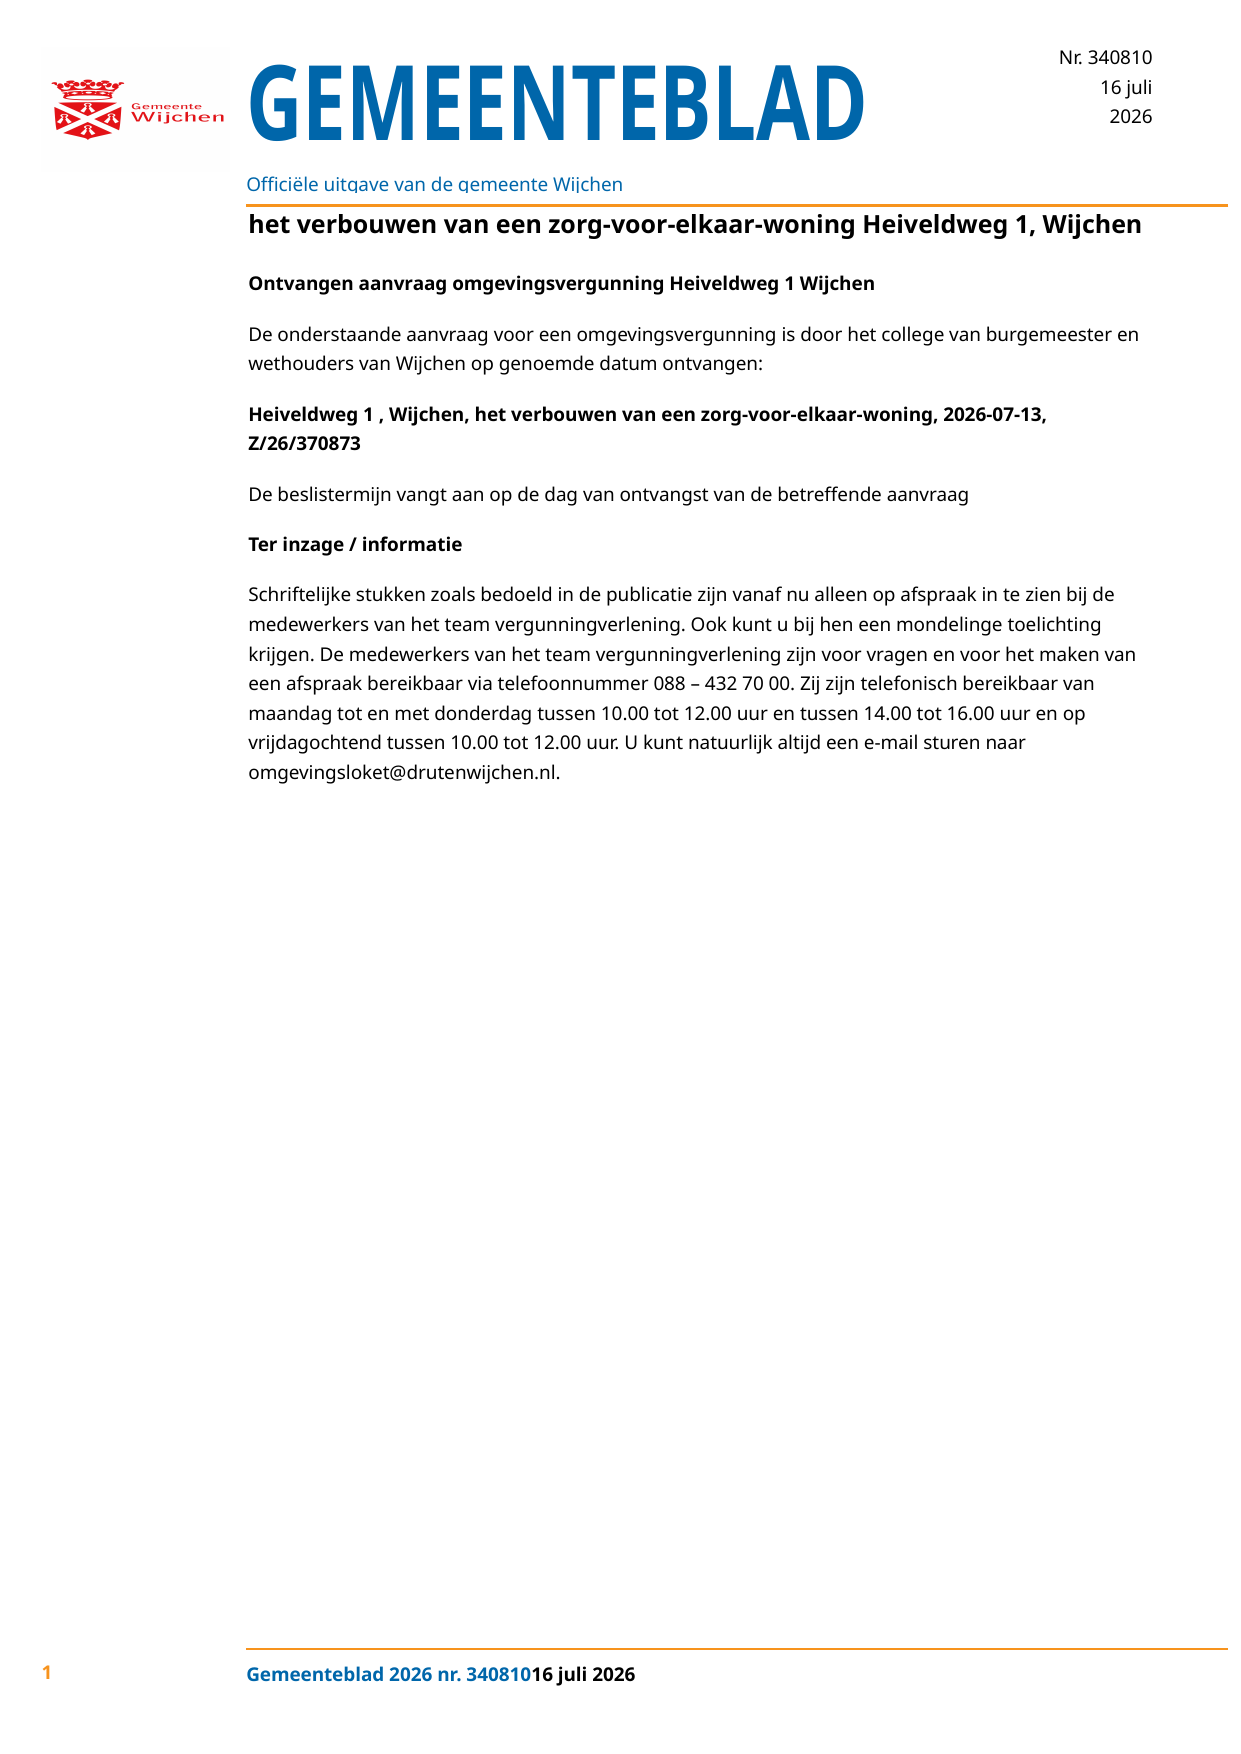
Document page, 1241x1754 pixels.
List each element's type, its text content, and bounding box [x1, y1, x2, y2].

text het verbouwen van een zorg-voor-elkaar-woning Heiveldweg 1, Wijchen [248, 207, 1152, 241]
text Ontvangen aanvraag omgevingsvergunning Heiveldweg 1 Wijchen [248, 270, 1152, 296]
text De beslistermijn vangt aan op de dag van ontvangst van de betreffende aanvraag [248, 481, 1152, 506]
text De onderstaande aanvraag voor een omgevingsvergunning is door het college van burgemeester en wethouders van Wijchen op genoemde datum ontvangen: [248, 321, 1152, 376]
text Schriftelijke stukken zoals bedoeld in de publicatie zijn vanaf nu alleen op afspraak in te zien bij de medewerkers van het team vergunningverlening. Ook kunt u bij hen een mondelinge toelichting krijgen. De medewerkers van het team vergunningverlening zijn voor vragen en voor het maken van een afspraak bereikbaar via telefoonnummer 088 – 432 70 00. Zij zijn telefonisch bereikbaar van maandag tot en met donderdag tussen 10.00 tot 12.00 uur en tussen 14.00 tot 16.00 uur en op vrijdagochtend tussen 10.00 tot 12.00 uur. U kunt natuurlijk altijd een e-mail sturen naar omgevingsloket@drutenwijchen.nl. [248, 582, 1152, 785]
text Heiveldweg 1 , Wijchen, het verbouwen van een zorg-voor-elkaar-woning, 2026-07-13, Z/26/370873 [248, 401, 1152, 456]
picture [41, 47, 231, 172]
text Ter inzage / informatie [248, 531, 1152, 557]
